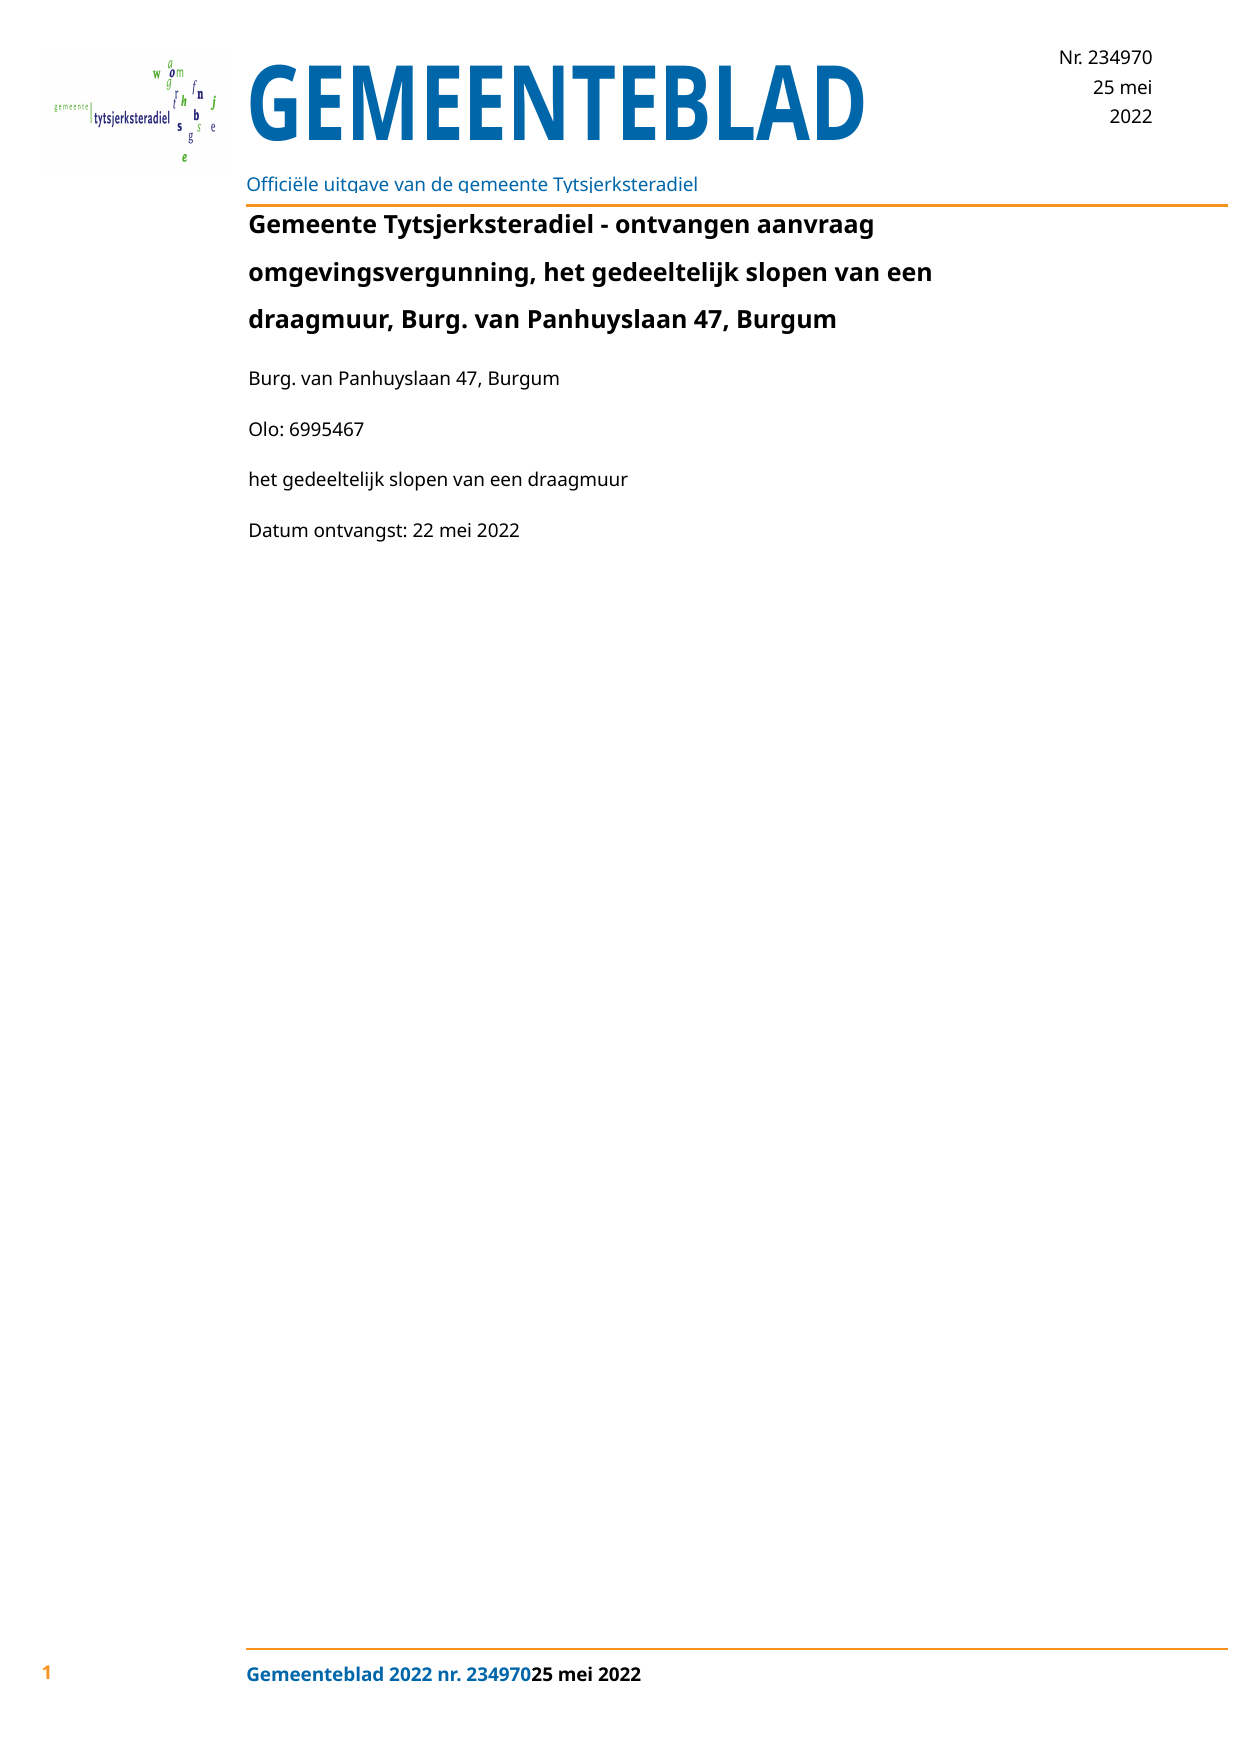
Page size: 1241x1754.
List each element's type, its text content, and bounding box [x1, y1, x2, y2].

text het gedeeltelijk slopen van een draagmuur [248, 466, 1152, 492]
picture [41, 47, 231, 172]
text Olo: 6995467 [248, 416, 1152, 442]
text Datum ontvangst: 22 mei 2022 [248, 517, 1152, 542]
text Burg. van Panhuyslaan 47, Burgum [248, 366, 1152, 391]
text Gemeente Tytsjerksteradiel - ontvangen aanvraag omgevingsvergunning, het gedeeltelijk slopen van een draagmuur, Burg. van Panhuyslaan 47, Burgum [248, 207, 1152, 336]
